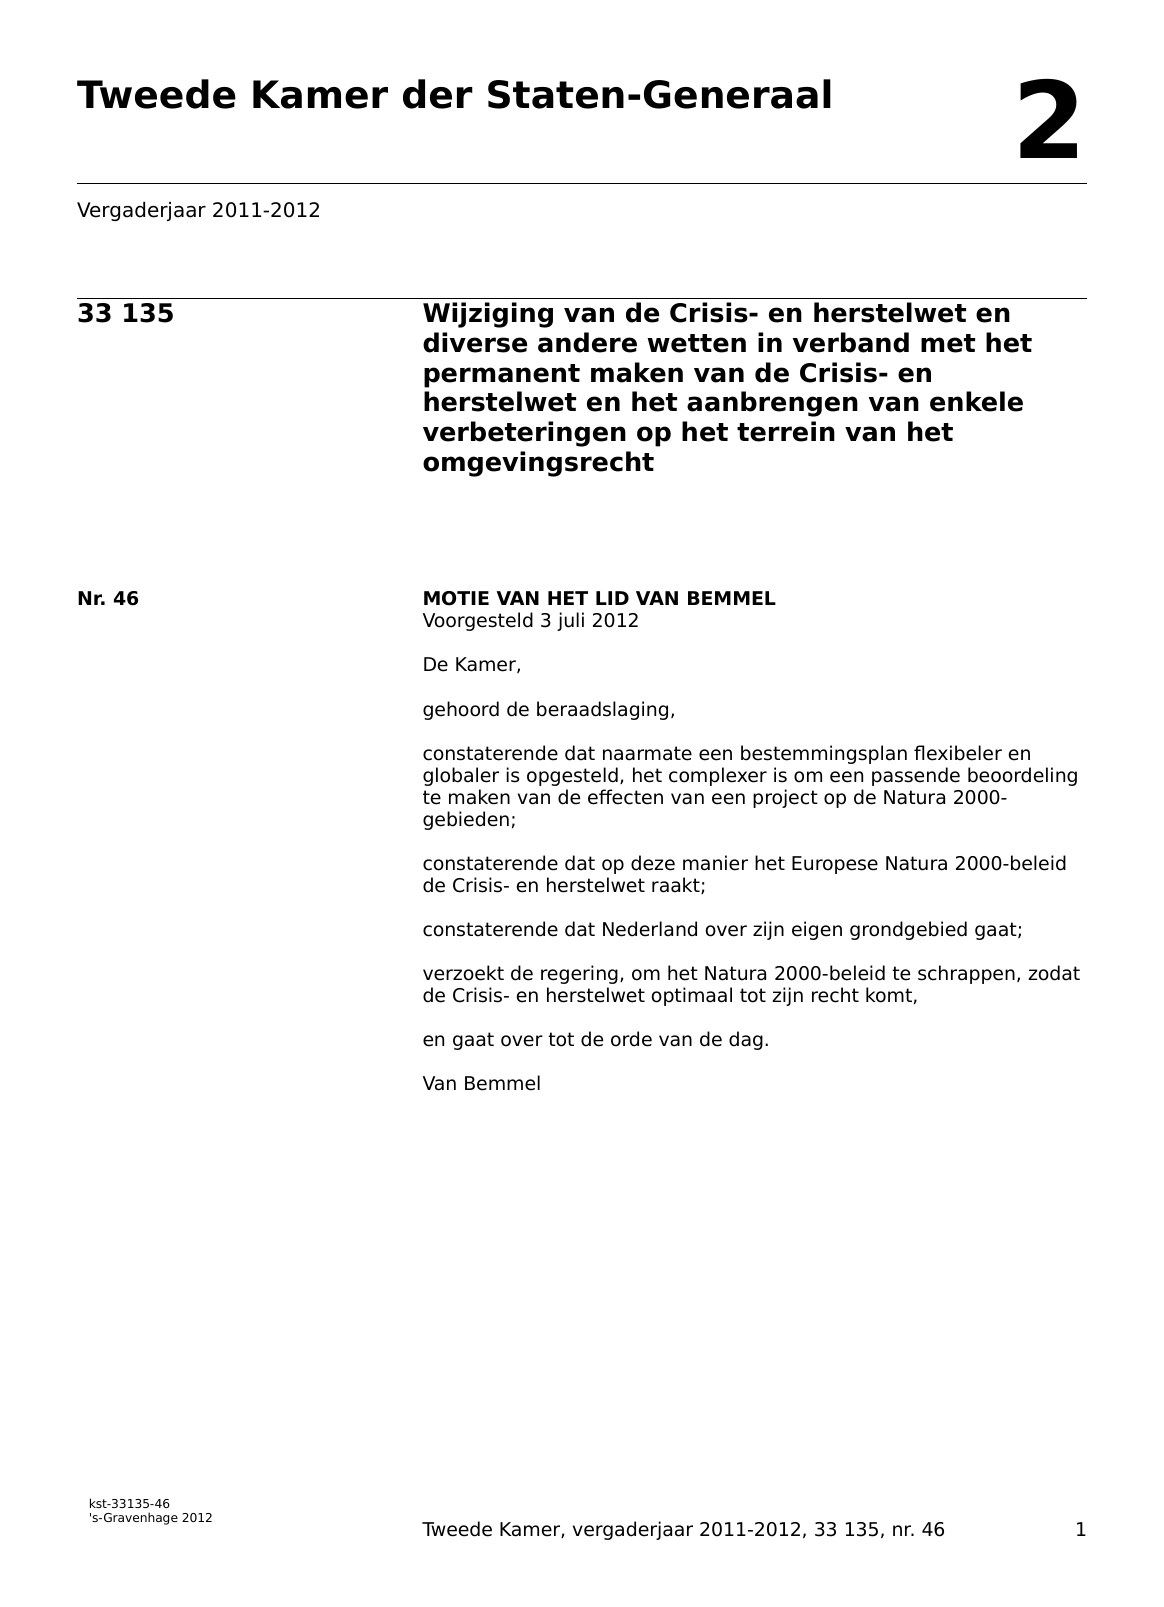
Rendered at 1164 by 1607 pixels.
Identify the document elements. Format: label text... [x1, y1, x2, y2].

text verzoekt de regering, om het Natura 2000-beleid te schrappen, zodat de Crisis- en herstelwet optimaal tot zijn recht komt, [422, 963, 1087, 1007]
text constaterende dat Nederland over zijn eigen grondgebied gaat; [422, 919, 1087, 941]
text kst-33135-46 [88, 1497, 323, 1511]
text De Kamer, [422, 654, 1087, 676]
table_header Tweede Kamer der Staten-Generaal [77, 59, 886, 183]
text 's-Gravenhage 2012 [88, 1511, 323, 1525]
text gehoord de beraadslaging, [422, 698, 1087, 720]
subtitle Nr. 46 MOTIE VAN HET LID VAN BEMMEL [77, 588, 1087, 610]
subtitle 33 135 Wijziging van de Crisis- en herstelwet en diverse andere wetten in verband met het permanent maken van de Crisis- en herstelwet en het aanbrengen van enkele verbeteringen op het terrein van het omgevingsrecht [77, 299, 1087, 477]
text Voorgesteld 3 juli 2012 [422, 610, 1087, 632]
table_cell Vergaderjaar 2011-2012 [77, 184, 1087, 298]
text Van Bemmel [422, 1073, 1087, 1095]
text constaterende dat naarmate een bestemmingsplan flexibeler en globaler is opgesteld, het complexer is om een passende beoordeling te maken van de effecten van een project op de Natura 2000-gebieden; [422, 743, 1087, 831]
text constaterende dat op deze manier het Europese Natura 2000-beleid de Crisis- en herstelwet raakt; [422, 853, 1087, 897]
table_header 2 [886, 59, 1087, 183]
text en gaat over tot de orde van de dag. [422, 1029, 1087, 1051]
